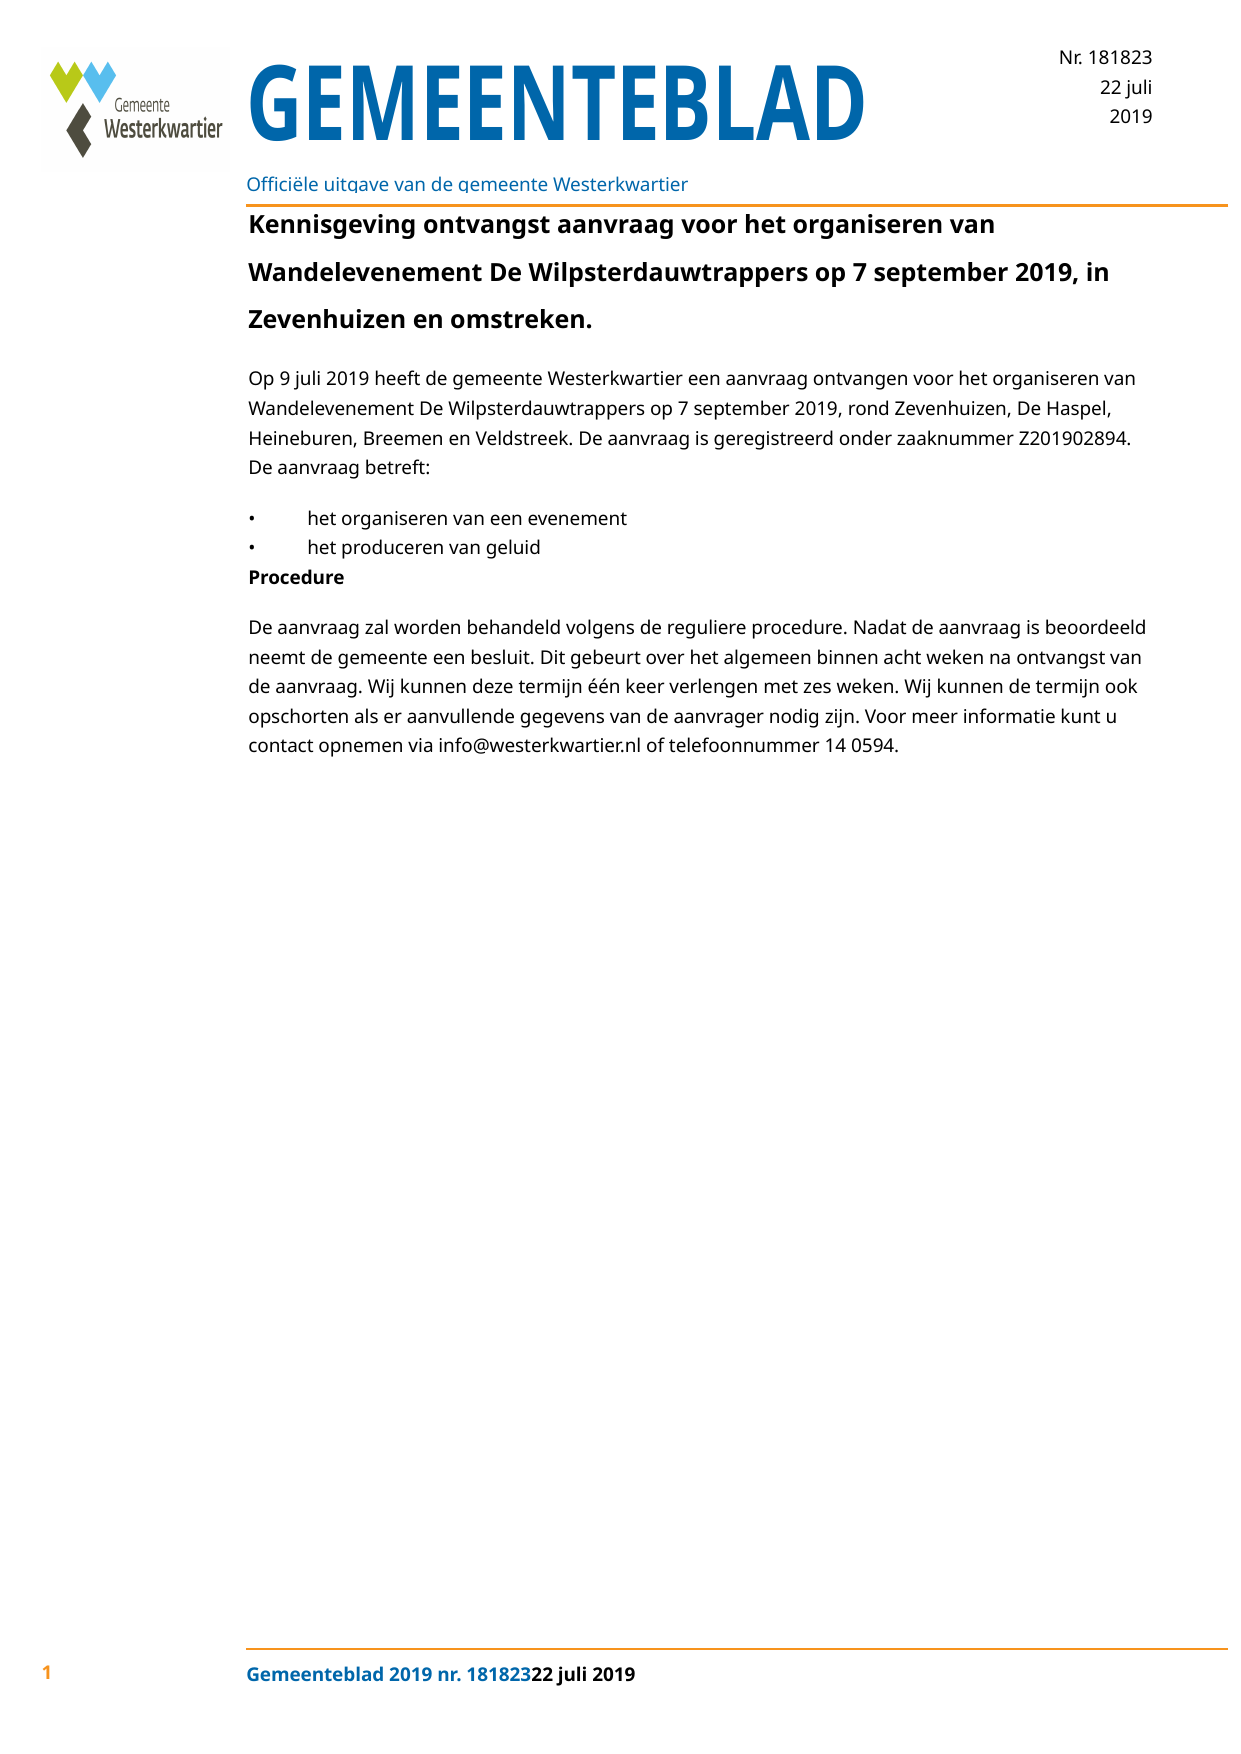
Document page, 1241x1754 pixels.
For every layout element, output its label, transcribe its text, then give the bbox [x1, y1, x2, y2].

list het produceren van geluid [248, 534, 1152, 560]
text De aanvraag zal worden behandeld volgens de reguliere procedure. Nadat de aanvraag is beoordeeld neemt de gemeente een besluit. Dit gebeurt over het algemeen binnen acht weken na ontvangst van de aanvraag. Wij kunnen deze termijn één keer verlengen met zes weken. Wij kunnen de termijn ook opschorten als er aanvullende gegevens van de aanvrager nodig zijn. Voor meer informatie kunt u contact opnemen via info@westerkwartier.nl of telefoonnummer 14 0594. [248, 614, 1152, 758]
text Op 9 juli 2019 heeft de gemeente Westerkwartier een aanvraag ontvangen voor het organiseren van Wandelevenement De Wilpsterdauwtrappers op 7 september 2019, rond Zevenhuizen, De Haspel, Heineburen, Breemen en Veldstreek. De aanvraag is geregistreerd onder zaaknummer Z201902894. De aanvraag betreft: [248, 366, 1152, 480]
text Kennisgeving ontvangst aanvraag voor het organiseren van Wandelevenement De Wilpsterdauwtrappers op 7 september 2019, in Zevenhuizen en omstreken. [248, 207, 1152, 336]
text Procedure [248, 564, 1152, 589]
picture [41, 47, 231, 172]
list het organiseren van een evenement [248, 505, 1152, 530]
